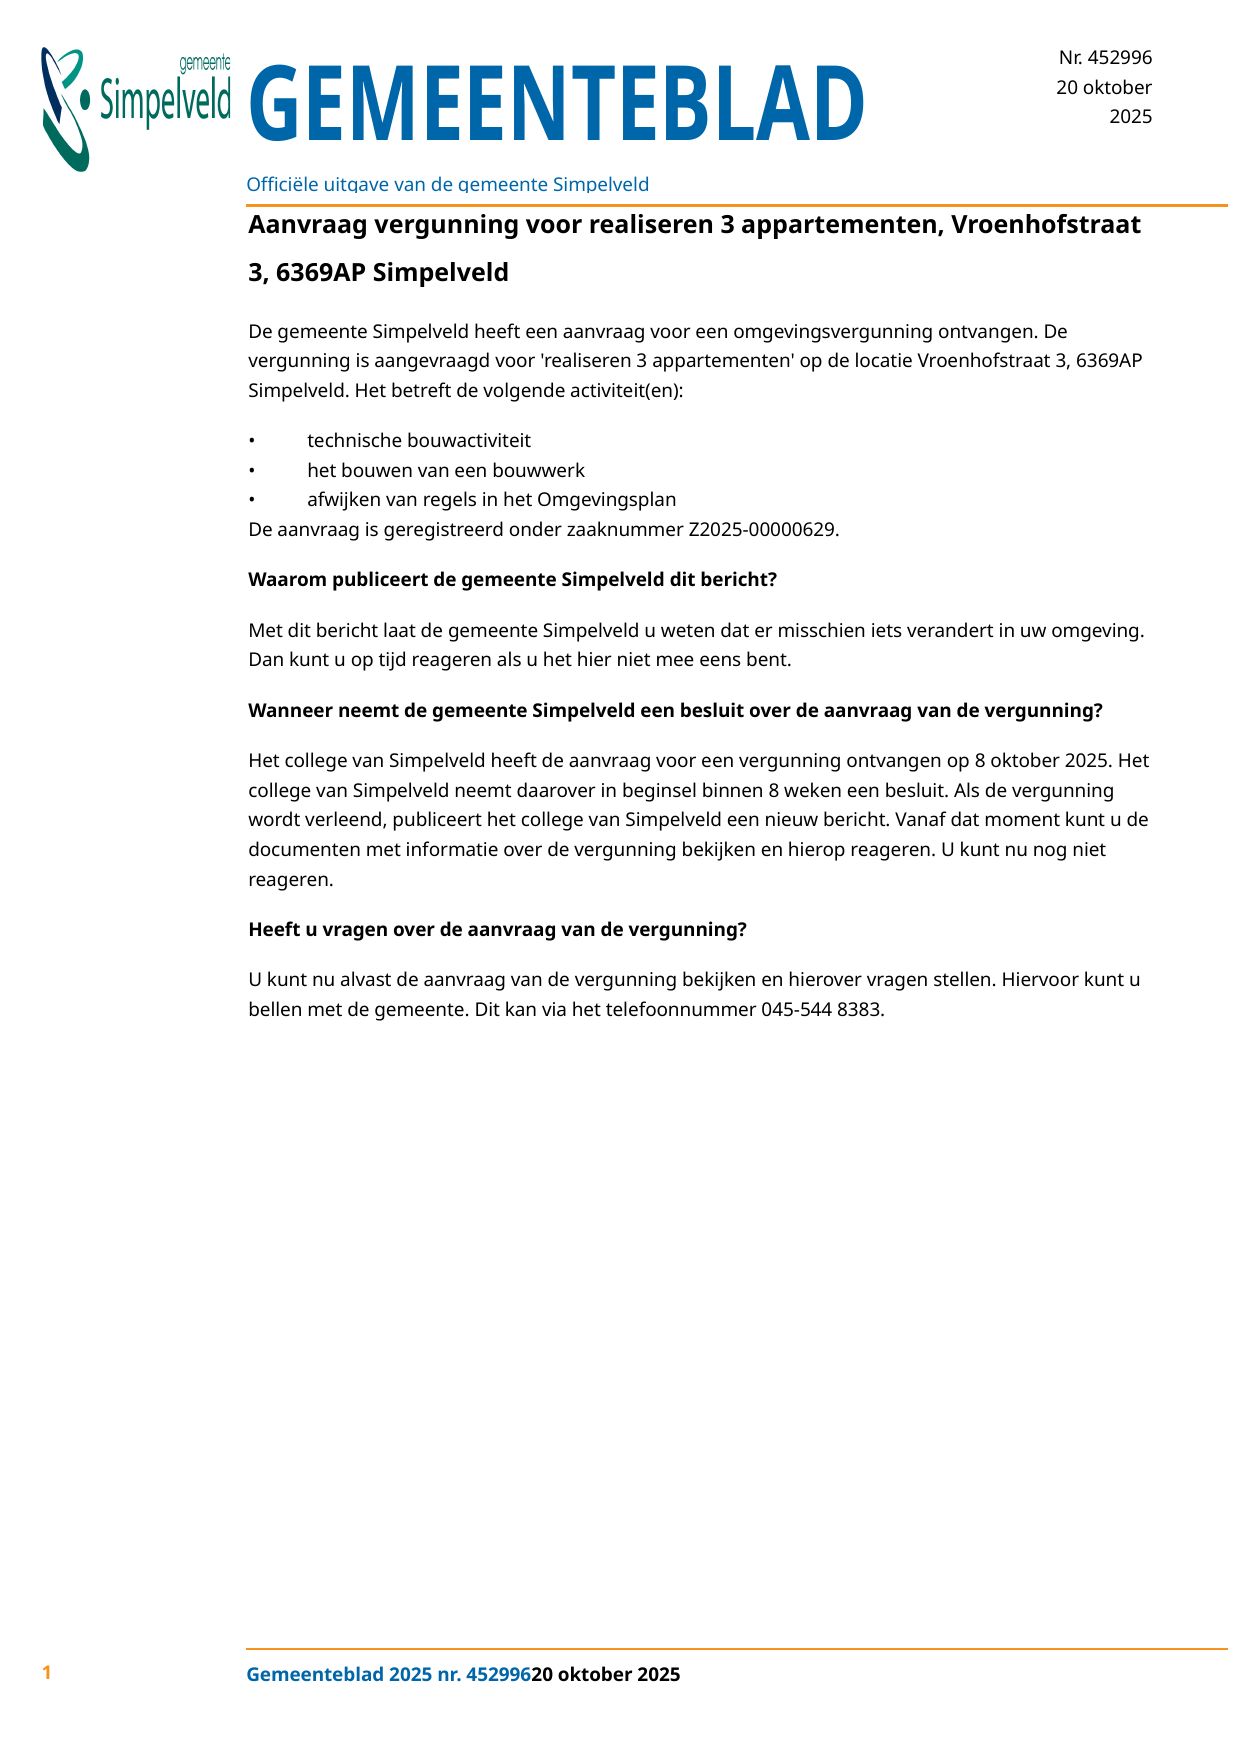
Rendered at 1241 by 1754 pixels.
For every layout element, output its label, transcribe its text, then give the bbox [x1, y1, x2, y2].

list afwijken van regels in het Omgevingsplan [248, 487, 1152, 512]
list technische bouwactiviteit [248, 427, 1152, 453]
text Aanvraag vergunning voor realiseren 3 appartementen, Vroenhofstraat 3, 6369AP Simpelveld [248, 207, 1152, 288]
text De aanvraag is geregistreerd onder zaaknummer Z2025-00000629. [248, 516, 1152, 542]
text Met dit bericht laat de gemeente Simpelveld u weten dat er misschien iets verandert in uw omgeving. Dan kunt u op tijd reageren als u het hier niet mee eens bent. [248, 617, 1152, 672]
text De gemeente Simpelveld heeft een aanvraag voor een omgevingsvergunning ontvangen. De vergunning is aangevraagd voor 'realiseren 3 appartementen' op de locatie Vroenhofstraat 3, 6369AP Simpelveld. Het betreft de volgende activiteit(en): [248, 318, 1152, 403]
text U kunt nu alvast de aanvraag van de vergunning bekijken en hierover vragen stellen. Hiervoor kunt u bellen met de gemeente. Dit kan via het telefoonnummer 045-544 8383. [248, 967, 1152, 1022]
text Heeft u vragen over de aanvraag van de vergunning? [248, 916, 1152, 942]
text Wanneer neemt de gemeente Simpelveld een besluit over de aanvraag van de vergunning? [248, 697, 1152, 723]
text Het college van Simpelveld heeft de aanvraag voor een vergunning ontvangen op 8 oktober 2025. Het college van Simpelveld neemt daarover in beginsel binnen 8 weken een besluit. Als de vergunning wordt verleend, publiceert het college van Simpelveld een nieuw bericht. Vanaf dat moment kunt u de documenten met informatie over de vergunning bekijken en hierop reageren. U kunt nu nog niet reageren. [248, 747, 1152, 892]
picture [41, 47, 231, 172]
text Waarom publiceert de gemeente Simpelveld dit bericht? [248, 567, 1152, 592]
list het bouwen van een bouwwerk [248, 457, 1152, 483]
